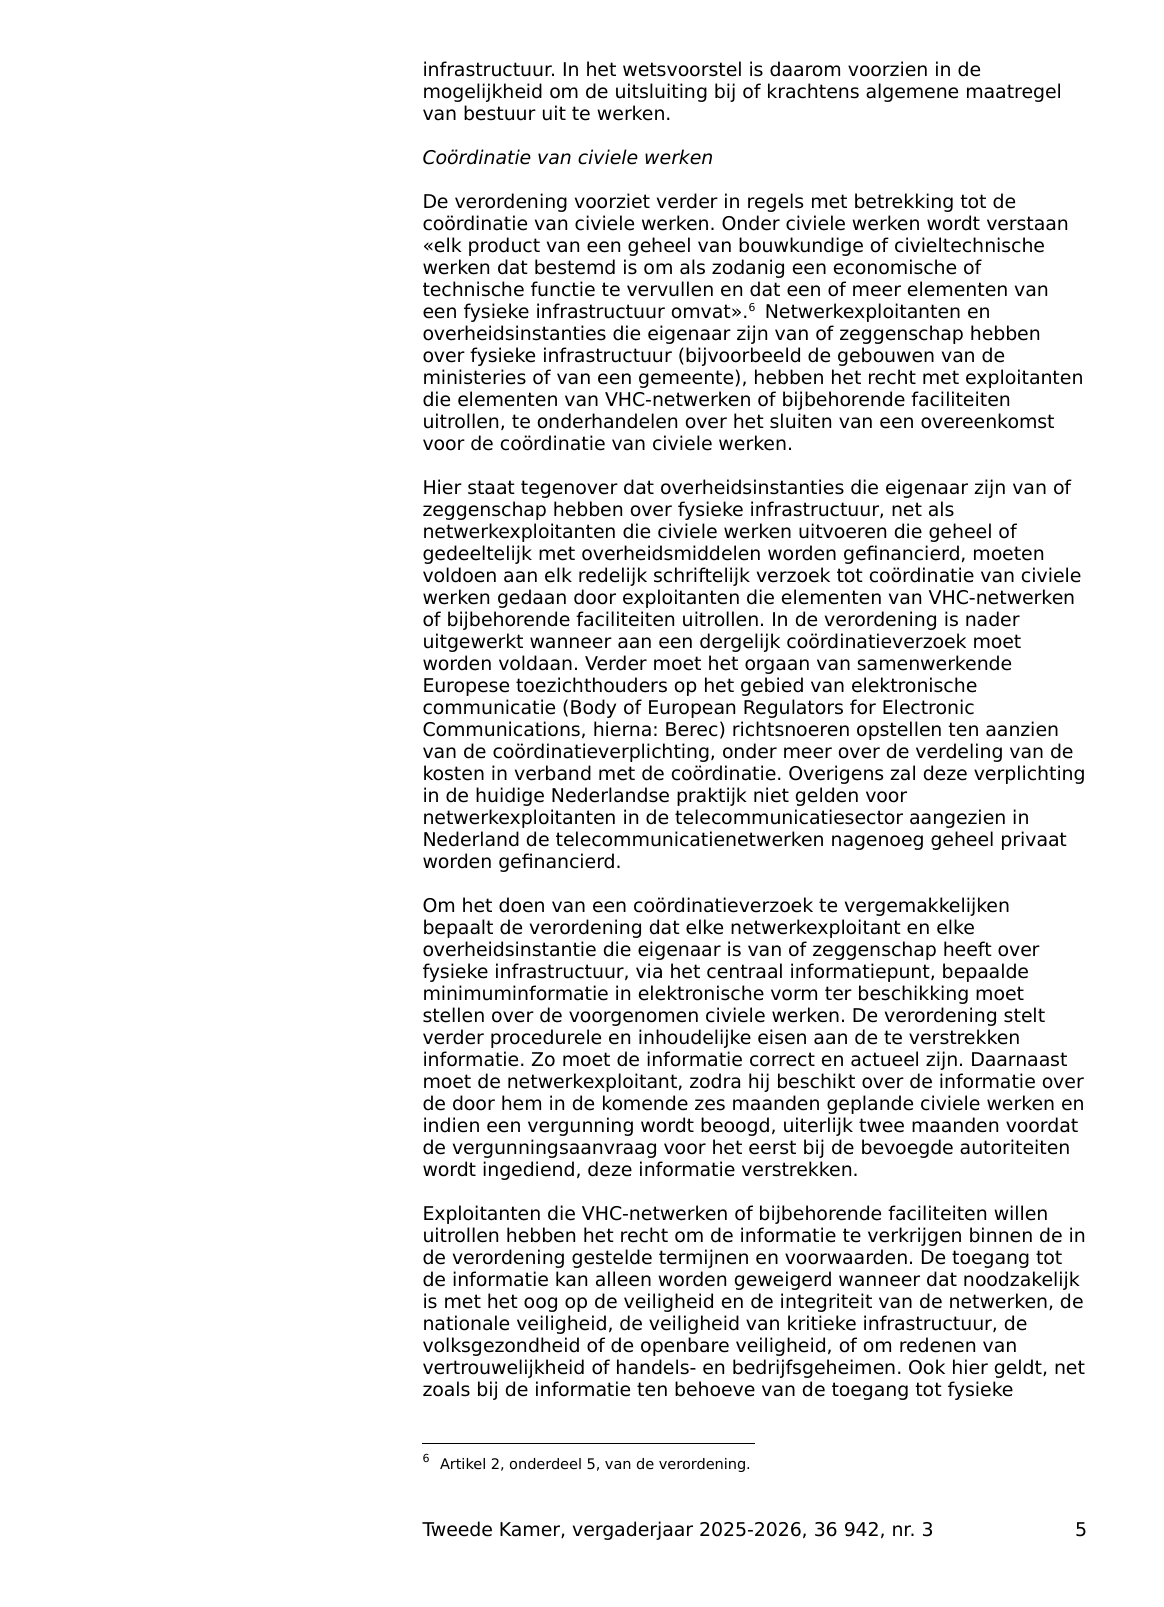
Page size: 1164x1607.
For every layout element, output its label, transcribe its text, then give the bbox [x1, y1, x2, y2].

text infrastructuur. In het wetsvoorstel is daarom voorzien in de mogelijkheid om de uitsluiting bij of krachtens algemene maatregel van bestuur uit te werken. [422, 59, 1087, 125]
subtitle Coördinatie van civiele werken [422, 147, 1087, 169]
text De verordening voorziet verder in regels met betrekking tot de coördinatie van civiele werken. Onder civiele werken wordt verstaan «elk product van een geheel van bouwkundige of civieltechnische werken dat bestemd is om als zodanig een economische of technische functie te vervullen en dat een of meer elementen van een fysieke infrastructuur omvat». Netwerkexploitanten en overheidsinstanties die eigenaar zijn van of zeggenschap hebben over fysieke infrastructuur (bijvoorbeeld de gebouwen van de ministeries of van een gemeente), hebben het recht met exploitanten die elementen van VHC-netwerken of bijbehorende faciliteiten uitrollen, te onderhandelen over het sluiten van een overeenkomst voor de coördinatie van civiele werken. [422, 191, 1087, 455]
text Hier staat tegenover dat overheidsinstanties die eigenaar zijn van of zeggenschap hebben over fysieke infrastructuur, net als netwerkexploitanten die civiele werken uitvoeren die geheel of gedeeltelijk met overheidsmiddelen worden gefinancierd, moeten voldoen aan elk redelijk schriftelijk verzoek tot coördinatie van civiele werken gedaan door exploitanten die elementen van VHC-netwerken of bijbehorende faciliteiten uitrollen. In de verordening is nader uitgewerkt wanneer aan een dergelijk coördinatieverzoek moet worden voldaan. Verder moet het orgaan van samenwerkende Europese toezichthouders op het gebied van elektronische communicatie (Body of European Regulators for Electronic Communications, hierna: Berec) richtsnoeren opstellen ten aanzien van de coördinatieverplichting, onder meer over de verdeling van de kosten in verband met de coördinatie. Overigens zal deze verplichting in de huidige Nederlandse praktijk niet gelden voor netwerkexploitanten in de telecommunicatiesector aangezien in Nederland de telecommunicatienetwerken nagenoeg geheel privaat worden gefinancierd. [422, 477, 1087, 873]
text Om het doen van een coördinatieverzoek te vergemakkelijken bepaalt de verordening dat elke netwerkexploitant en elke overheidsinstantie die eigenaar is van of zeggenschap heeft over fysieke infrastructuur, via het centraal informatiepunt, bepaalde minimuminformatie in elektronische vorm ter beschikking moet stellen over de voorgenomen civiele werken. De verordening stelt verder procedurele en inhoudelijke eisen aan de te verstrekken informatie. Zo moet de informatie correct en actueel zijn. Daarnaast moet de netwerkexploitant, zodra hij beschikt over de informatie over de door hem in de komende zes maanden geplande civiele werken en indien een vergunning wordt beoogd, uiterlijk twee maanden voordat de vergunningsaanvraag voor het eerst bij de bevoegde autoriteiten wordt ingediend, deze informatie verstrekken. [422, 895, 1087, 1181]
text Exploitanten die VHC-netwerken of bijbehorende faciliteiten willen uitrollen hebben het recht om de informatie te verkrijgen binnen de in de verordening gestelde termijnen en voorwaarden. De toegang tot de informatie kan alleen worden geweigerd wanneer dat noodzakelijk is met het oog op de veiligheid en de integriteit van de netwerken, de nationale veiligheid, de veiligheid van kritieke infrastructuur, de volksgezondheid of de openbare veiligheid, of om redenen van vertrouwelijkheid of handels- en bedrijfsgeheimen. Ook hier geldt, net zoals bij de informatie ten behoeve van de toegang tot fysieke [422, 1203, 1087, 1401]
text Artikel 2, onderdeel 5, van de verordening. [422, 1452, 1087, 1474]
